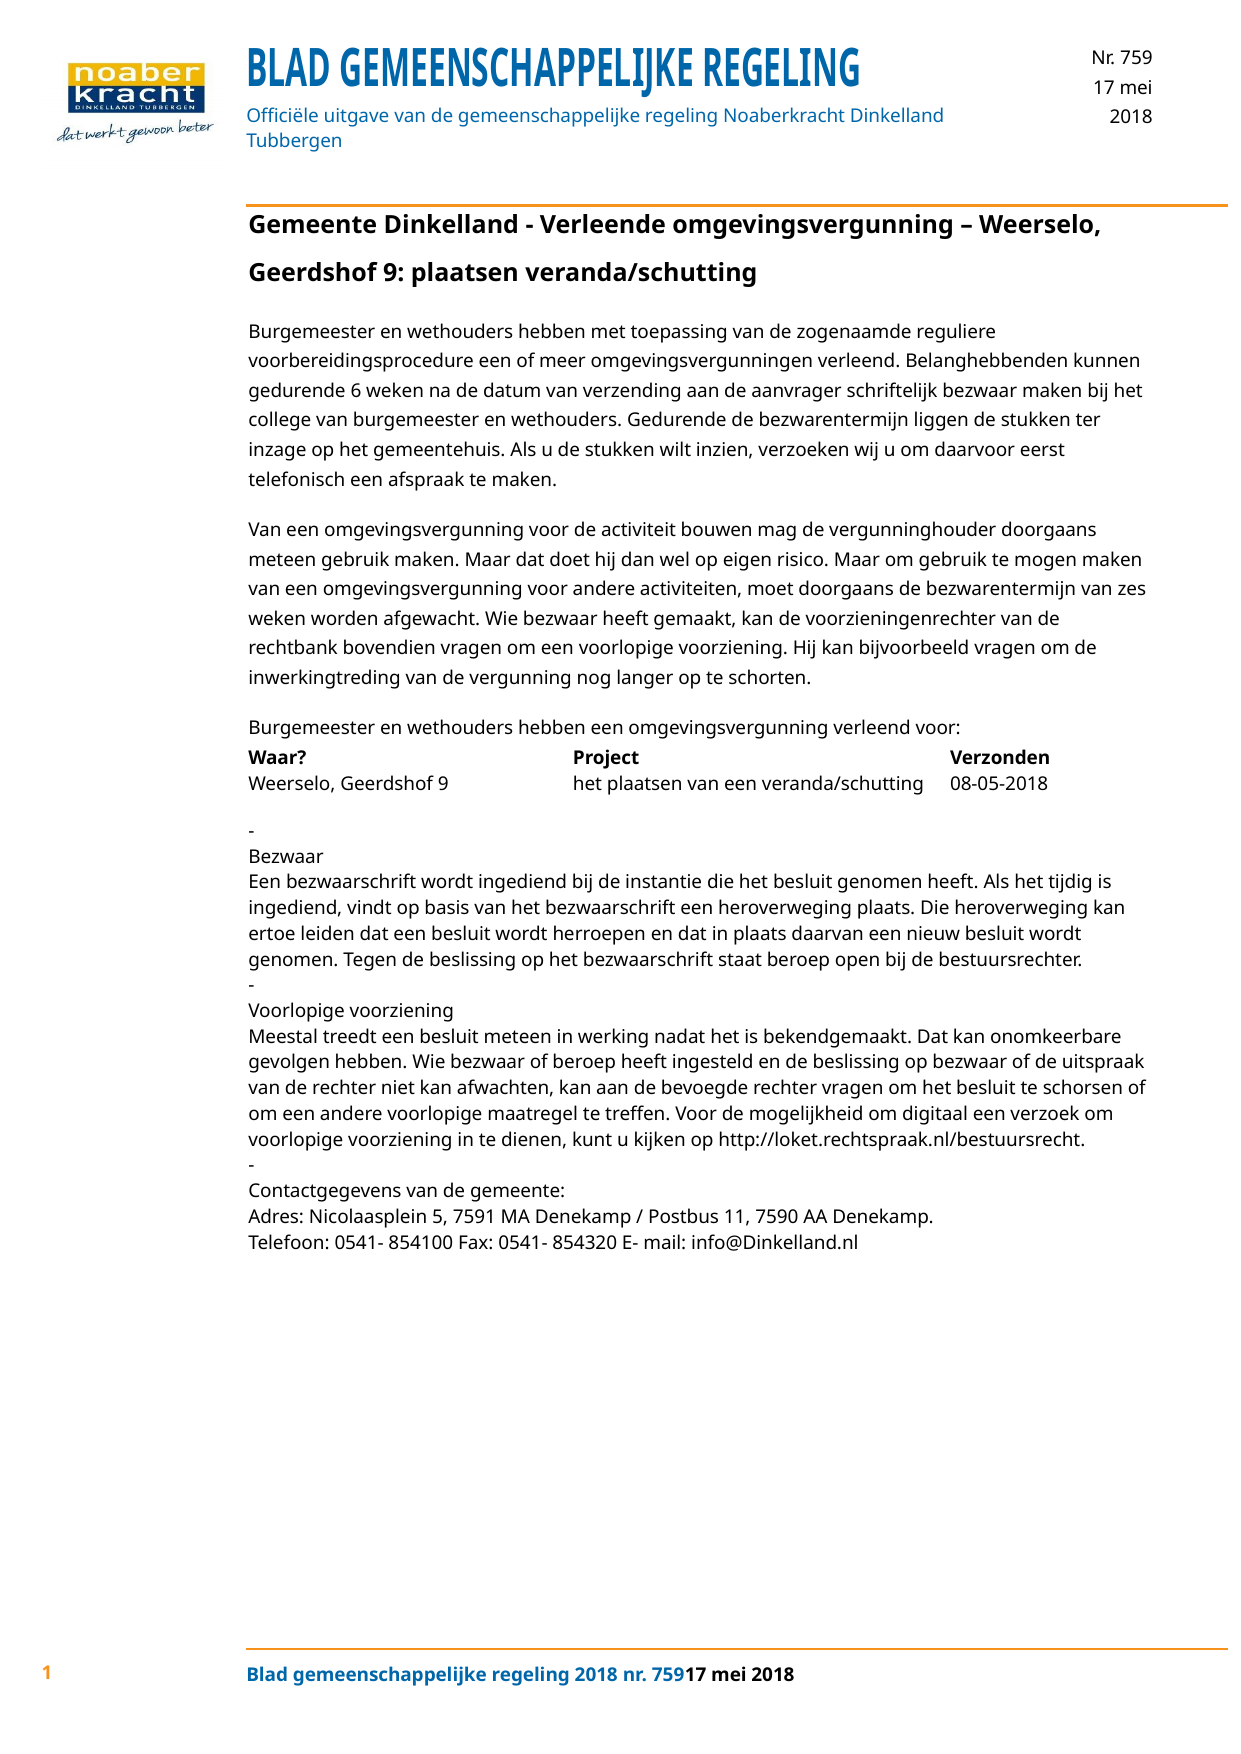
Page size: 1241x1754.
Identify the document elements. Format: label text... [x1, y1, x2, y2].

text - [248, 1152, 1152, 1177]
text - [248, 972, 1152, 997]
table_cell 08-05-2018 [950, 770, 1152, 796]
text Telefoon: 0541- 854100 Fax: 0541- 854320 E- mail: info@Dinkelland.nl [248, 1229, 1152, 1254]
table_cell het plaatsen van een veranda/schutting [573, 770, 950, 796]
picture [41, 47, 231, 172]
text Burgemeester en wethouders hebben met toepassing van de zogenaamde reguliere voorbereidingsprocedure een of meer omgevingsvergunningen verleend. Belanghebbenden kunnen gedurende 6 weken na de datum van verzending aan de aanvrager schriftelijk bezwaar maken bij het college van burgemeester en wethouders. Gedurende de bezwarentermijn liggen de stukken ter inzage op het gemeentehuis. Als u de stukken wilt inzien, verzoeken wij u om daarvoor eerst telefonisch een afspraak te maken. [248, 318, 1152, 492]
text Gemeente Dinkelland - Verleende omgevingsvergunning – Weerselo, Geerdshof 9: plaatsen veranda/schutting [248, 207, 1152, 288]
table_cell Weerselo, Geerdshof 9 [248, 770, 573, 796]
text Bezwaar [248, 843, 1152, 869]
text Een bezwaarschrift wordt ingediend bij de instantie die het besluit genomen heeft. Als het tijdig is ingediend, vindt op basis van het bezwaarschrift een heroverweging plaats. Die heroverweging kan ertoe leiden dat een besluit wordt herroepen en dat in plaats daarvan een nieuw besluit wordt genomen. Tegen de beslissing op het bezwaarschrift staat beroep open bij de bestuursrechter. [248, 869, 1152, 972]
text Adres: Nicolaasplein 5, 7591 MA Denekamp / Postbus 11, 7590 AA Denekamp. [248, 1203, 1152, 1229]
table_header Waar? [248, 744, 573, 770]
text Van een omgevingsvergunning voor de activiteit bouwen mag de vergunninghouder doorgaans meteen gebruik maken. Maar dat doet hij dan wel op eigen risico. Maar om gebruik te mogen maken van een omgevingsvergunning voor andere activiteiten, moet doorgaans de bezwarentermijn van zes weken worden afgewacht. Wie bezwaar heeft gemaakt, kan de voorzieningenrechter van de rechtbank bovendien vragen om een voorlopige voorziening. Hij kan bijvoorbeeld vragen om de inwerkingtreding van de vergunning nog langer op te schorten. [248, 516, 1152, 690]
table_header Project [573, 744, 950, 770]
text Burgemeester en wethouders hebben een omgevingsvergunning verleend voor: [248, 714, 1152, 740]
text - [248, 817, 1152, 843]
text Voorlopige voorziening [248, 997, 1152, 1023]
text Contactgegevens van de gemeente: [248, 1177, 1152, 1203]
table_header Verzonden [950, 744, 1152, 770]
text Meestal treedt een besluit meteen in werking nadat het is bekendgemaakt. Dat kan onomkeerbare gevolgen hebben. Wie bezwaar of beroep heeft ingesteld en de beslissing op bezwaar of de uitspraak van de rechter niet kan afwachten, kan aan de bevoegde rechter vragen om het besluit te schorsen of om een andere voorlopige maatregel te treffen. Voor de mogelijkheid om digitaal een verzoek om voorlopige voorziening in te dienen, kunt u kijken op http://loket.rechtspraak.nl/bestuursrecht. [248, 1023, 1152, 1152]
